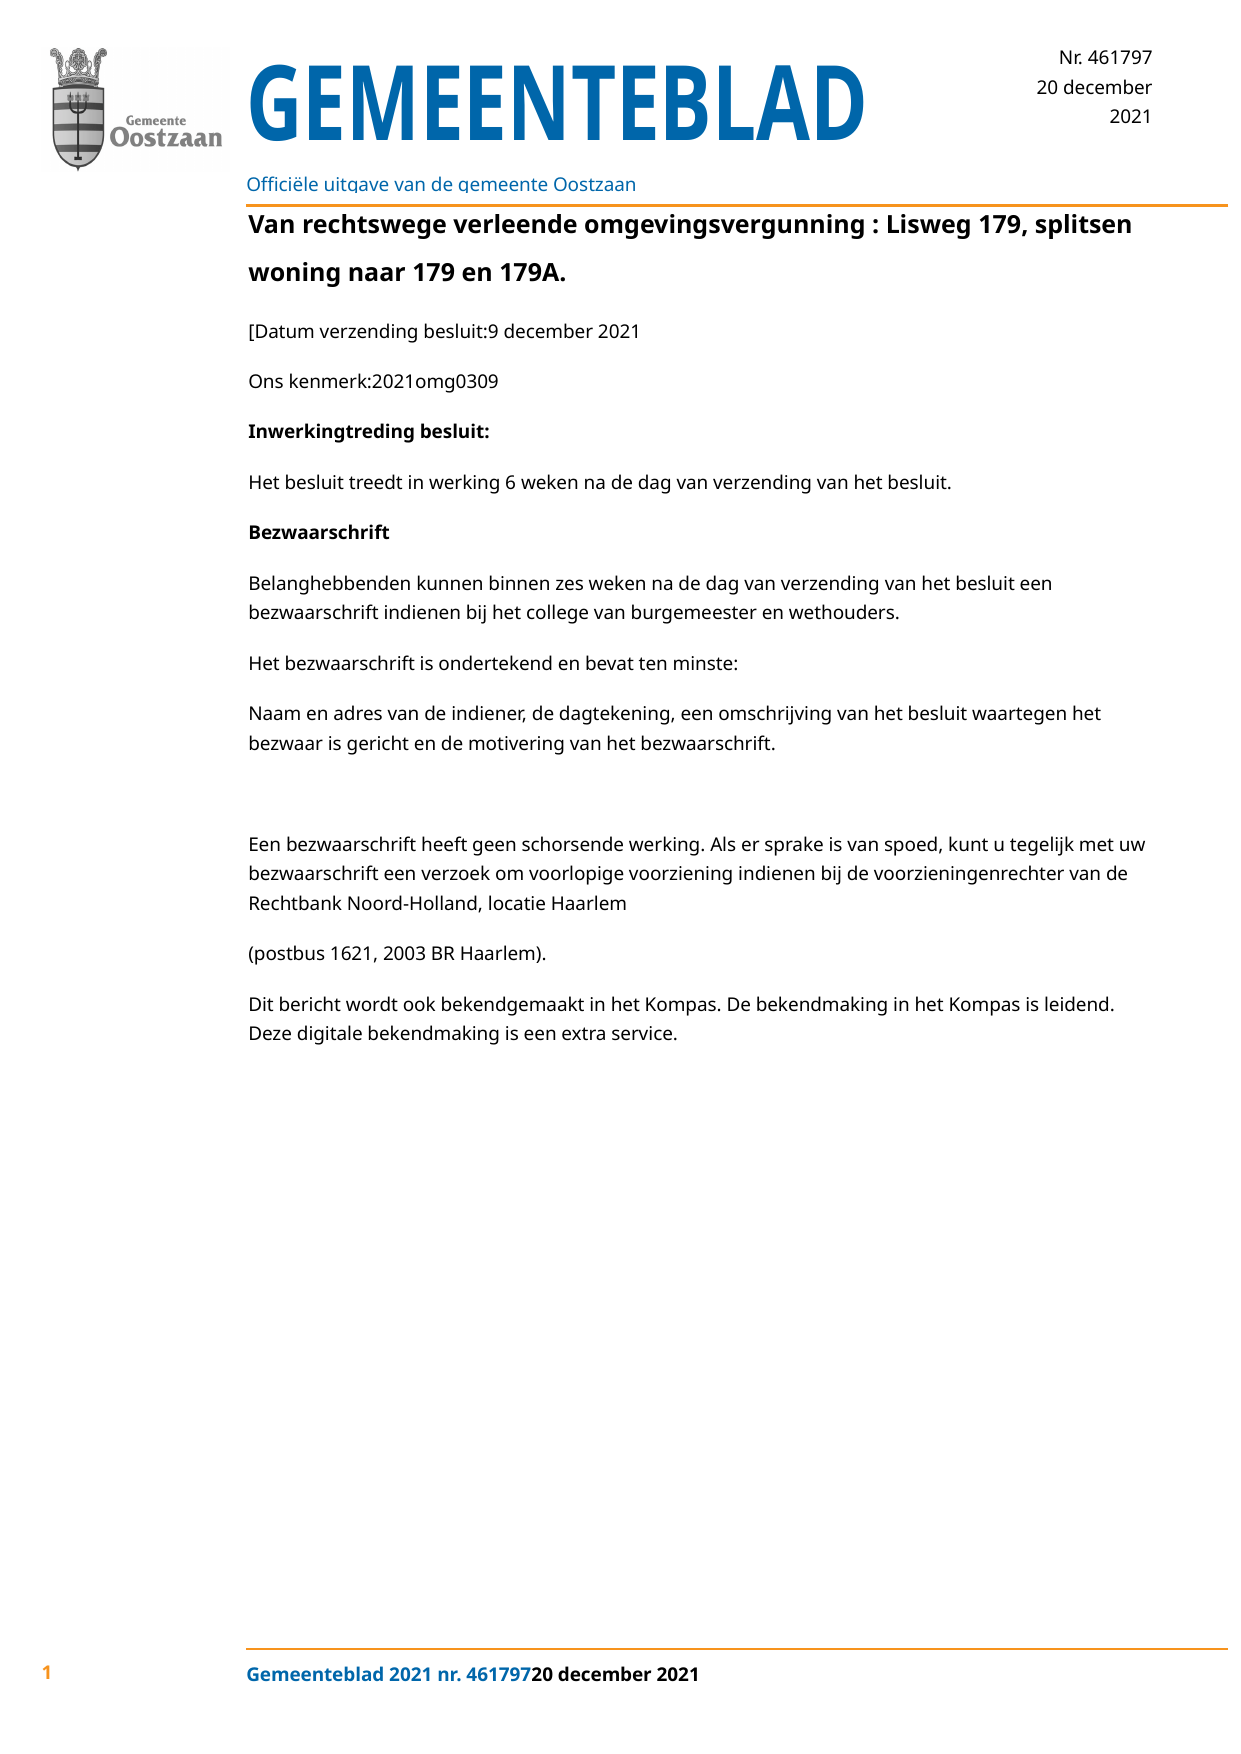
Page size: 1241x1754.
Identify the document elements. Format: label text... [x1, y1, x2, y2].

text Naam en adres van de indiener, de dagtekening, een omschrijving van het besluit waartegen het bezwaar is gericht en de motivering van het bezwaarschrift. [248, 700, 1152, 756]
text Van rechtswege verleende omgevingsvergunning : Lisweg 179, splitsen woning naar 179 en 179A. [248, 207, 1152, 288]
text [Datum verzending besluit:9 december 2021 [248, 318, 1152, 344]
text Het bezwaarschrift is ondertekend en bevat ten minste: [248, 650, 1152, 676]
text Een bezwaarschrift heeft geen schorsende werking. Als er sprake is van spoed, kunt u tegelijk met uw bezwaarschrift een verzoek om voorlopige voorziening indienen bij de voorzieningenrechter van de Rechtbank Noord-Holland, locatie Haarlem [248, 831, 1152, 916]
text Bezwaarschrift [248, 519, 1152, 545]
text Het besluit treedt in werking 6 weken na de dag van verzending van het besluit. [248, 469, 1152, 495]
text (postbus 1621, 2003 BR Haarlem). [248, 940, 1152, 966]
text Inwerkingtreding besluit: [248, 419, 1152, 444]
text Belanghebbenden kunnen binnen zes weken na de dag van verzending van het besluit een bezwaarschrift indienen bij het college van burgemeester en wethouders. [248, 570, 1152, 625]
text Dit bericht wordt ook bekendgemaakt in het Kompas. De bekendmaking in het Kompas is leidend. Deze digitale bekendmaking is een extra service. [248, 991, 1152, 1046]
text Ons kenmerk:2021omg0309 [248, 368, 1152, 394]
picture [41, 47, 231, 172]
